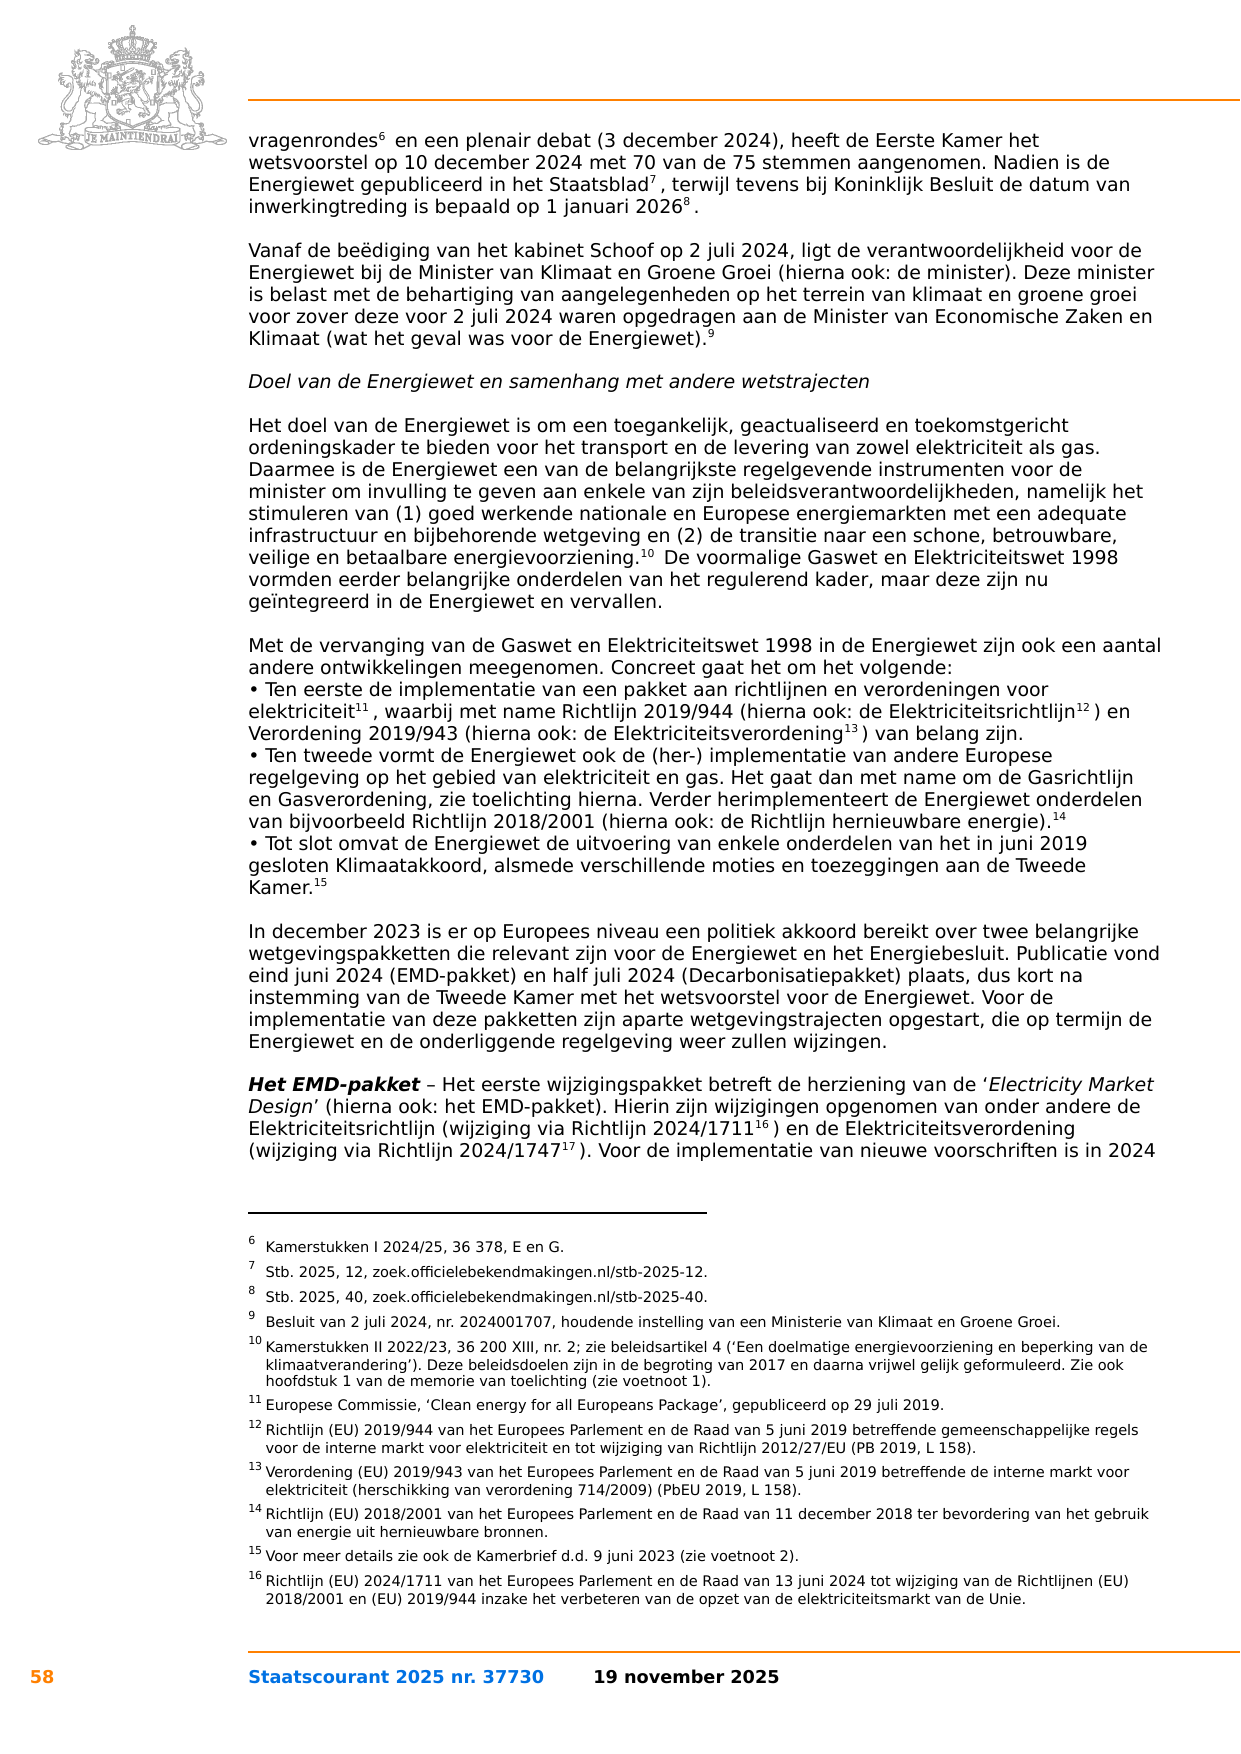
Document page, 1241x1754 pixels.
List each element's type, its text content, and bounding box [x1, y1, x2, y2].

text Kamerstukken II 2022/23, 36 200 XIII, nr. 2; zie beleidsartikel 4 (‘Een doelmatige energievoorziening en beperking van de klimaatverandering’). Deze beleidsdoelen zijn in de begroting van 2017 en daarna vrijwel gelijk geformuleerd. Zie ook hoofdstuk 1 van de memorie van toelichting (zie voetnoot 1). [248, 1334, 1163, 1390]
text Stb. 2025, 12, zoek.officielebekendmakingen.nl/stb-2025-12. [248, 1259, 1163, 1282]
text Met de vervanging van de Gaswet en Elektriciteitswet 1998 in de Energiewet zijn ook een aantal andere ontwikkelingen meegenomen. Concreet gaat het om het volgende: [248, 635, 1163, 679]
text Het EMD-pakket – Het eerste wijzigingspakket betreft de herziening van de ‘Electricity Market Design’ (hierna ook: het EMD-pakket). Hierin zijn wijzigingen opgenomen van onder andere de Elektriciteitsrichtlijn (wijziging via Richtlijn 2024/1711) en de Elektriciteitsverordening (wijziging via Richtlijn 2024/1747). Voor de implementatie van nieuwe voorschriften is in 2024 [248, 1074, 1163, 1162]
subtitle Doel van de Energiewet en samenhang met andere wetstrajecten [248, 371, 1163, 393]
text Verordening (EU) 2019/943 van het Europees Parlement en de Raad van 5 juni 2019 betreffende de interne markt voor elektriciteit (herschikking van verordening 714/2009) (PbEU 2019, L 158). [248, 1460, 1163, 1499]
text Het doel van de Energiewet is om een toegankelijk, geactualiseerd en toekomstgericht ordeningskader te bieden voor het transport en de levering van zowel elektriciteit als gas. Daarmee is de Energiewet een van de belangrijkste regelgevende instrumenten voor de minister om invulling te geven aan enkele van zijn beleidsverantwoordelijkheden, namelijk het stimuleren van (1) goed werkende nationale en Europese energiemarkten met een adequate infrastructuur en bijbehorende wetgeving en (2) de transitie naar een schone, betrouwbare, veilige en betaalbare energievoorziening. De voormalige Gaswet en Elektriciteitswet 1998 vormden eerder belangrijke onderdelen van het regulerend kader, maar deze zijn nu geïntegreerd in de Energiewet en vervallen. [248, 415, 1163, 613]
text Richtlijn (EU) 2019/944 van het Europees Parlement en de Raad van 5 juni 2019 betreffende gemeenschappelijke regels voor de interne markt voor elektriciteit en tot wijziging van Richtlijn 2012/27/EU (PB 2019, L 158). [248, 1418, 1163, 1457]
text In december 2023 is er op Europees niveau een politiek akkoord bereikt over twee belangrijke wetgevingspakketten die relevant zijn voor de Energiewet en het Energiebesluit. Publicatie vond eind juni 2024 (EMD-pakket) en half juli 2024 (Decarbonisatiepakket) plaats, dus kort na instemming van de Tweede Kamer met het wetsvoorstel voor de Energiewet. Voor de implementatie van deze pakketten zijn aparte wetgevingstrajecten opgestart, die op termijn de Energiewet en de onderliggende regelgeving weer zullen wijzingen. [248, 921, 1163, 1052]
text vragenrondes en een plenair debat (3 december 2024), heeft de Eerste Kamer het wetsvoorstel op 10 december 2024 met 70 van de 75 stemmen aangenomen. Nadien is de Energiewet gepubliceerd in het Staatsblad, terwijl tevens bij Koninklijk Besluit de datum van inwerkingtreding is bepaald op 1 januari 2026. [248, 130, 1163, 218]
text • Ten tweede vormt de Energiewet ook de (her-) implementatie van andere Europese regelgeving op het gebied van elektriciteit en gas. Het gaat dan met name om de Gasrichtlijn en Gasverordening, zie toelichting hierna. Verder herimplementeert de Energiewet onderdelen van bijvoorbeeld Richtlijn 2018/2001 (hierna ook: de Richtlijn hernieuwbare energie). [248, 745, 1163, 833]
text Europese Commissie, ‘Clean energy for all Europeans Package’, gepubliceerd op 29 juli 2019. [248, 1393, 1163, 1415]
text Vanaf de beëdiging van het kabinet Schoof op 2 juli 2024, ligt de verantwoordelijkheid voor de Energiewet bij de Minister van Klimaat en Groene Groei (hierna ook: de minister). Deze minister is belast met de behartiging van aangelegenheden op het terrein van klimaat en groene groei voor zover deze voor 2 juli 2024 waren opgedragen aan de Minister van Economische Zaken en Klimaat (wat het geval was voor de Energiewet). [248, 240, 1163, 349]
text Richtlijn (EU) 2024/1711 van het Europees Parlement en de Raad van 13 juni 2024 tot wijziging van de Richtlijnen (EU) 2018/2001 en (EU) 2019/944 inzake het verbeteren van de opzet van de elektriciteitsmarkt van de Unie. [248, 1569, 1163, 1608]
text • Tot slot omvat de Energiewet de uitvoering van enkele onderdelen van het in juni 2019 gesloten Klimaatakkoord, alsmede verschillende moties en toezeggingen aan de Tweede Kamer. [248, 833, 1163, 899]
text Voor meer details zie ook de Kamerbrief d.d. 9 juni 2023 (zie voetnoot 2). [248, 1544, 1163, 1566]
picture [38, 25, 227, 150]
text Stb. 2025, 40, zoek.officielebekendmakingen.nl/stb-2025-40. [248, 1284, 1163, 1307]
text Richtlijn (EU) 2018/2001 van het Europees Parlement en de Raad van 11 december 2018 ter bevordering van het gebruik van energie uit hernieuwbare bronnen. [248, 1502, 1163, 1541]
text Kamerstukken I 2024/25, 36 378, E en G. [248, 1234, 1163, 1257]
text Besluit van 2 juli 2024, nr. 2024001707, houdende instelling van een Ministerie van Klimaat en Groene Groei. [248, 1309, 1163, 1332]
text • Ten eerste de implementatie van een pakket aan richtlijnen en verordeningen voor elektriciteit, waarbij met name Richtlijn 2019/944 (hierna ook: de Elektriciteitsrichtlijn) en Verordening 2019/943 (hierna ook: de Elektriciteitsverordening) van belang zijn. [248, 679, 1163, 745]
